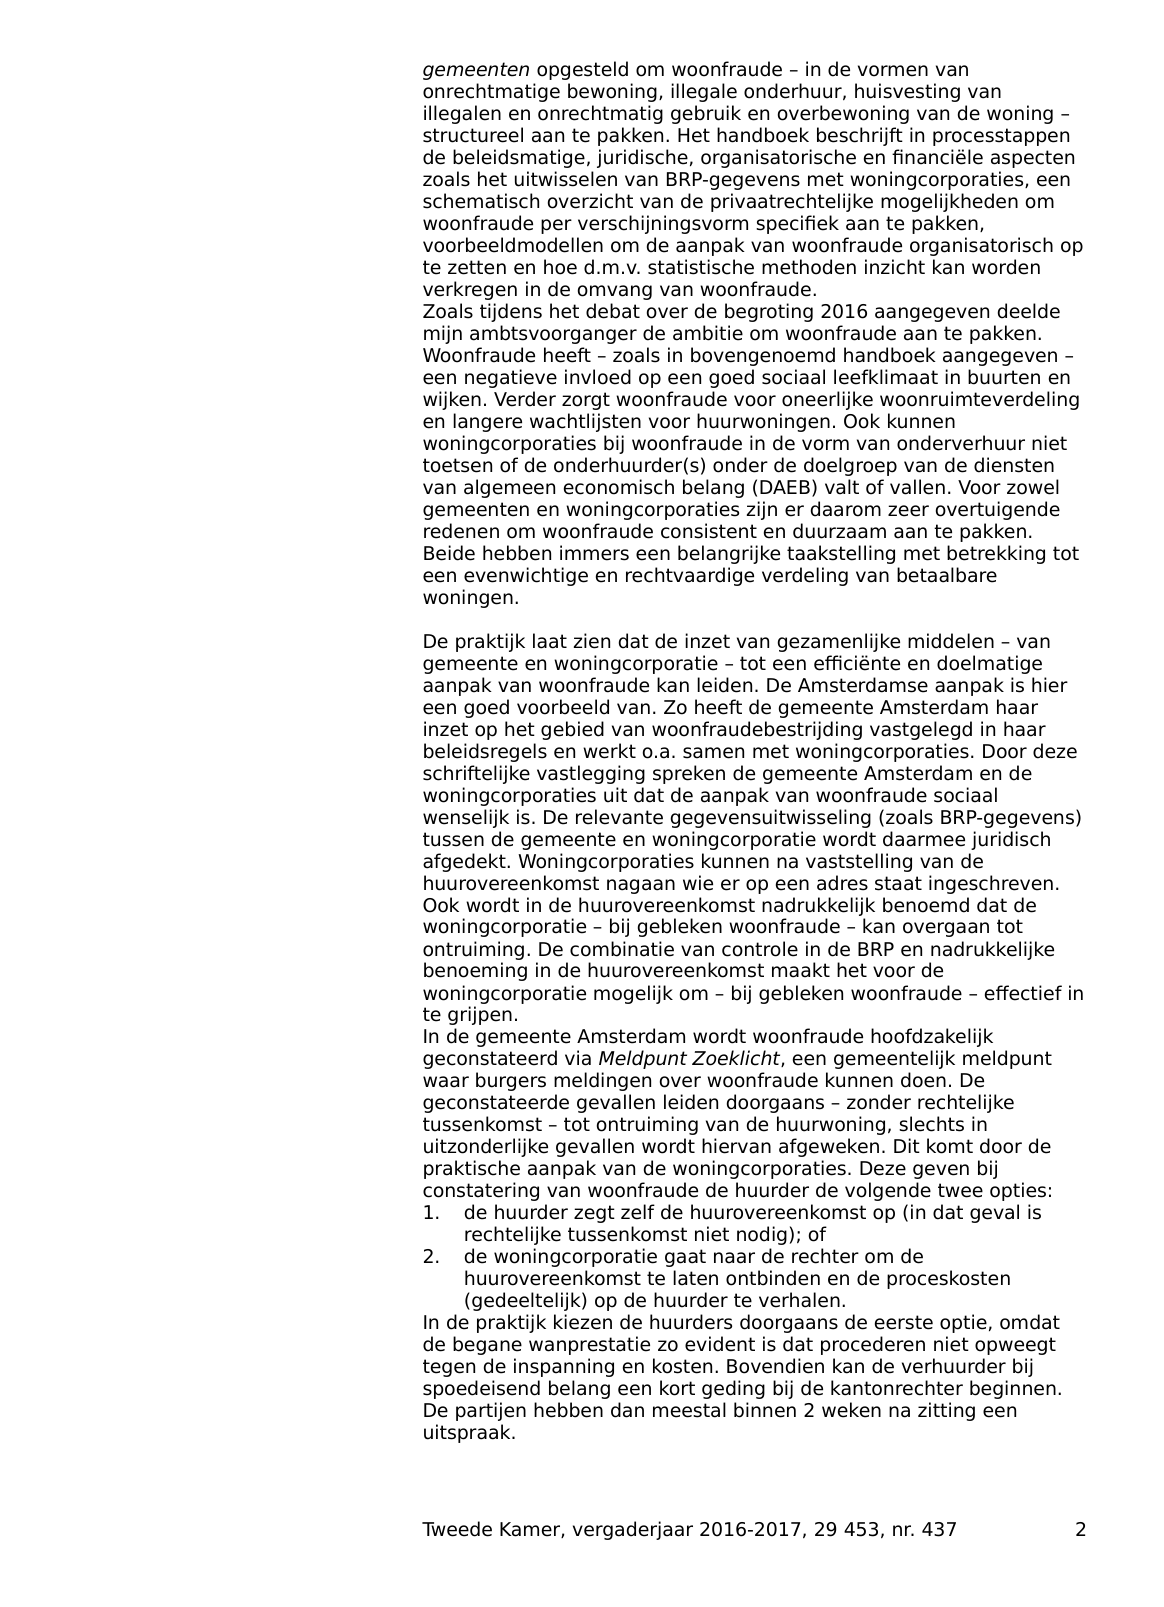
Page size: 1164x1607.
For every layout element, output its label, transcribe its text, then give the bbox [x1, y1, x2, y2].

text 2. de woningcorporatie gaat naar de rechter om de huurovereenkomst te laten ontbinden en de proceskosten (gedeeltelijk) op de huurder te verhalen. [422, 1246, 1087, 1312]
text De praktijk laat zien dat de inzet van gezamenlijke middelen – van gemeente en woningcorporatie – tot een efficiënte en doelmatige aanpak van woonfraude kan leiden. De Amsterdamse aanpak is hier een goed voorbeeld van. Zo heeft de gemeente Amsterdam haar inzet op het gebied van woonfraudebestrijding vastgelegd in haar beleidsregels en werkt o.a. samen met woningcorporaties. Door deze schriftelijke vastlegging spreken de gemeente Amsterdam en de woningcorporaties uit dat de aanpak van woonfraude sociaal wenselijk is. De relevante gegevensuitwisseling (zoals BRP-gegevens) tussen de gemeente en woningcorporatie wordt daarmee juridisch afgedekt. Woningcorporaties kunnen na vaststelling van de huurovereenkomst nagaan wie er op een adres staat ingeschreven. Ook wordt in de huurovereenkomst nadrukkelijk benoemd dat de woningcorporatie – bij gebleken woonfraude – kan overgaan tot ontruiming. De combinatie van controle in de BRP en nadrukkelijke benoeming in de huurovereenkomst maakt het voor de woningcorporatie mogelijk om – bij gebleken woonfraude – effectief in te grijpen. [422, 631, 1087, 1026]
text In de praktijk kiezen de huurders doorgaans de eerste optie, omdat de begane wanprestatie zo evident is dat procederen niet opweegt tegen de inspanning en kosten. Bovendien kan de verhuurder bij spoedeisend belang een kort geding bij de kantonrechter beginnen. De partijen hebben dan meestal binnen 2 weken na zitting een uitspraak. [422, 1312, 1087, 1444]
text 1. de huurder zegt zelf de huurovereenkomst op (in dat geval is rechtelijke tussenkomst niet nodig); of [422, 1202, 1087, 1246]
text gemeenten opgesteld om woonfraude – in de vormen van onrechtmatige bewoning, illegale onderhuur, huisvesting van illegalen en onrechtmatig gebruik en overbewoning van de woning – structureel aan te pakken. Het handboek beschrijft in processtappen de beleidsmatige, juridische, organisatorische en financiële aspecten zoals het uitwisselen van BRP-gegevens met woningcorporaties, een schematisch overzicht van de privaatrechtelijke mogelijkheden om woonfraude per verschijningsvorm specifiek aan te pakken, voorbeeldmodellen om de aanpak van woonfraude organisatorisch op te zetten en hoe d.m.v. statistische methoden inzicht kan worden verkregen in de omvang van woonfraude. [422, 59, 1087, 301]
text Zoals tijdens het debat over de begroting 2016 aangegeven deelde mijn ambtsvoorganger de ambitie om woonfraude aan te pakken. Woonfraude heeft – zoals in bovengenoemd handboek aangegeven – een negatieve invloed op een goed sociaal leefklimaat in buurten en wijken. Verder zorgt woonfraude voor oneerlijke woonruimteverdeling en langere wachtlijsten voor huurwoningen. Ook kunnen woningcorporaties bij woonfraude in de vorm van onderverhuur niet toetsen of de onderhuurder(s) onder de doelgroep van de diensten van algemeen economisch belang (DAEB) valt of vallen. Voor zowel gemeenten en woningcorporaties zijn er daarom zeer overtuigende redenen om woonfraude consistent en duurzaam aan te pakken. Beide hebben immers een belangrijke taakstelling met betrekking tot een evenwichtige en rechtvaardige verdeling van betaalbare woningen. [422, 301, 1087, 608]
text In de gemeente Amsterdam wordt woonfraude hoofdzakelijk geconstateerd via Meldpunt Zoeklicht, een gemeentelijk meldpunt waar burgers meldingen over woonfraude kunnen doen. De geconstateerde gevallen leiden doorgaans – zonder rechtelijke tussenkomst – tot ontruiming van de huurwoning, slechts in uitzonderlijke gevallen wordt hiervan afgeweken. Dit komt door de praktische aanpak van de woningcorporaties. Deze geven bij constatering van woonfraude de huurder de volgende twee opties: [422, 1026, 1087, 1202]
